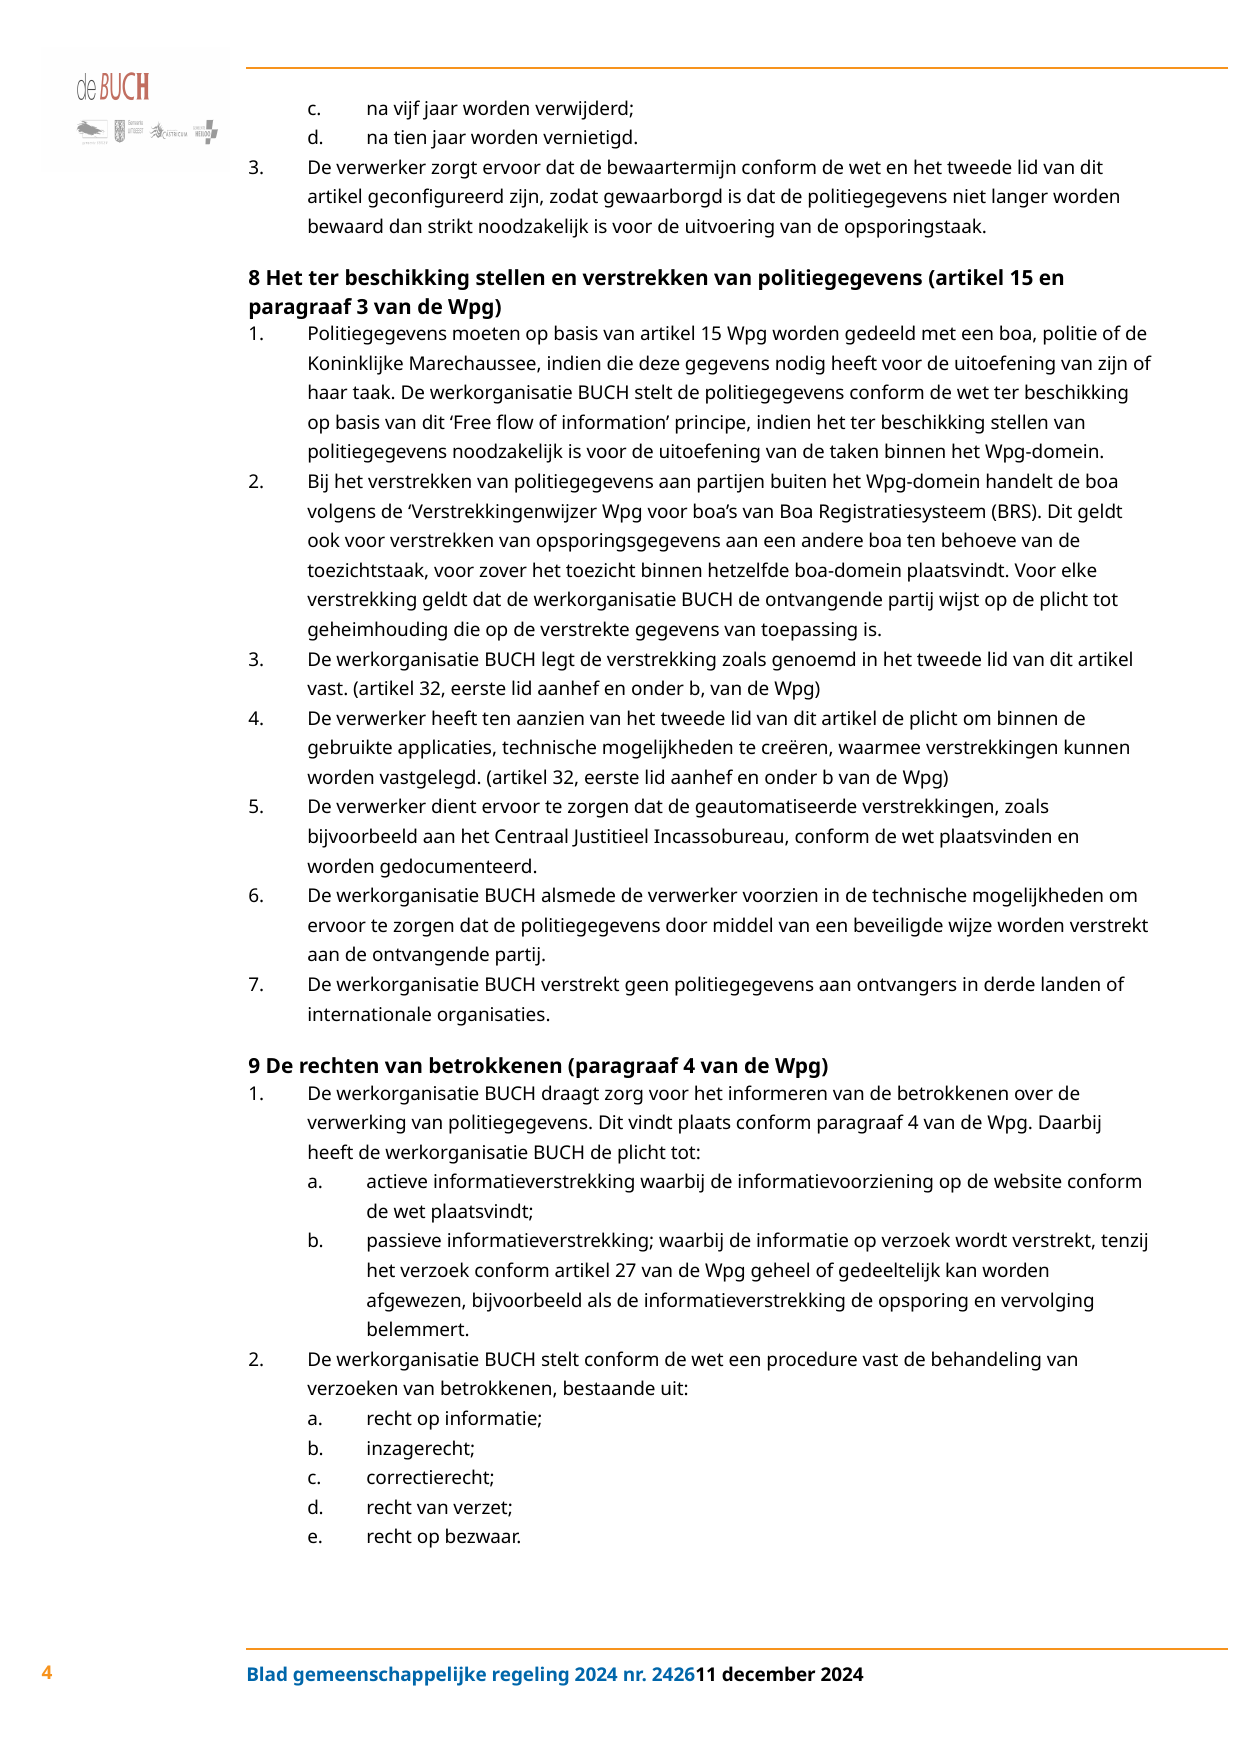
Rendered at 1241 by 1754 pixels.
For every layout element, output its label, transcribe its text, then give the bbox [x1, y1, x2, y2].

list passieve informatieverstrekking; waarbij de informatie op verzoek wordt verstrekt, tenzij het verzoek conform artikel 27 van de Wpg geheel of gedeeltelijk kan worden afgewezen, bijvoorbeeld als de informatieverstrekking de opsporing en vervolging belemmert. [307, 1228, 1152, 1342]
list De werkorganisatie BUCH verstrekt geen politiegegevens aan ontvangers in derde landen of internationale organisaties. [248, 971, 1152, 1027]
text 9 De rechten van betrokkenen (paragraaf 4 van de Wpg) [248, 1051, 1152, 1080]
list na vijf jaar worden verwijderd; [307, 95, 1152, 121]
list recht op bezwaar. [307, 1523, 1152, 1549]
list recht van verzet; [307, 1494, 1152, 1519]
list Bij het verstrekken van politiegegevens aan partijen buiten het Wpg-domein handelt de boa volgens de ‘Verstrekkingenwijzer Wpg voor boa’s van Boa Registratiesysteem (BRS). Dit geldt ook voor verstrekken van opsporingsgegevens aan een andere boa ten behoeve van de toezichtstaak, voor zover het toezicht binnen hetzelfde boa-domein plaatsvindt. Voor elke verstrekking geldt dat de werkorganisatie BUCH de ontvangende partij wijst op de plicht tot geheimhouding die op de verstrekte gegevens van toepassing is. [248, 468, 1152, 642]
list De verwerker dient ervoor te zorgen dat de geautomatiseerde verstrekkingen, zoals bijvoorbeeld aan het Centraal Justitieel Incassobureau, conform de wet plaatsvinden en worden gedocumenteerd. [248, 794, 1152, 879]
list actieve informatieverstrekking waarbij de informatievoorziening op de website conform de wet plaatsvindt; [307, 1168, 1152, 1224]
list na tien jaar worden vernietigd. [307, 124, 1152, 150]
list De werkorganisatie BUCH stelt conform de wet een procedure vast de behandeling van verzoeken van betrokkenen, bestaande uit: [248, 1346, 1152, 1401]
picture [41, 47, 231, 172]
list De werkorganisatie BUCH draagt zorg voor het informeren van de betrokkenen over de verwerking van politiegegevens. Dit vindt plaats conform paragraaf 4 van de Wpg. Daarbij heeft de werkorganisatie BUCH de plicht tot: [248, 1080, 1152, 1164]
list De werkorganisatie BUCH alsmede de verwerker voorzien in de technische mogelijkheden om ervoor te zorgen dat de politiegegevens door middel van een beveiligde wijze worden verstrekt aan de ontvangende partij. [248, 882, 1152, 967]
list De werkorganisatie BUCH legt de verstrekking zoals genoemd in het tweede lid van dit artikel vast. (artikel 32, eerste lid aanhef en onder b, van de Wpg) [248, 646, 1152, 701]
list De verwerker heeft ten aanzien van het tweede lid van dit artikel de plicht om binnen de gebruikte applicaties, technische mogelijkheden te creëren, waarmee verstrekkingen kunnen worden vastgelegd. (artikel 32, eerste lid aanhef en onder b van de Wpg) [248, 705, 1152, 790]
list correctierecht; [307, 1464, 1152, 1490]
list De verwerker zorgt ervoor dat de bewaartermijn conform de wet en het tweede lid van dit artikel geconfigureerd zijn, zodat gewaarborgd is dat de politiegegevens niet langer worden bewaard dan strikt noodzakelijk is voor de uitvoering van de opsporingstaak. [248, 154, 1152, 239]
list inzagerecht; [307, 1435, 1152, 1460]
text 8 Het ter beschikking stellen en verstrekken van politiegegevens (artikel 15 en paragraaf 3 van de Wpg) [248, 263, 1152, 320]
list recht op informatie; [307, 1405, 1152, 1431]
list Politiegegevens moeten op basis van artikel 15 Wpg worden gedeeld met een boa, politie of de Koninklijke Marechaussee, indien die deze gegevens nodig heeft voor de uitoefening van zijn of haar taak. De werkorganisatie BUCH stelt de politiegegevens conform de wet ter beschikking op basis van dit ‘Free flow of information’ principe, indien het ter beschikking stellen van politiegegevens noodzakelijk is voor de uitoefening van de taken binnen het Wpg-domein. [248, 320, 1152, 464]
